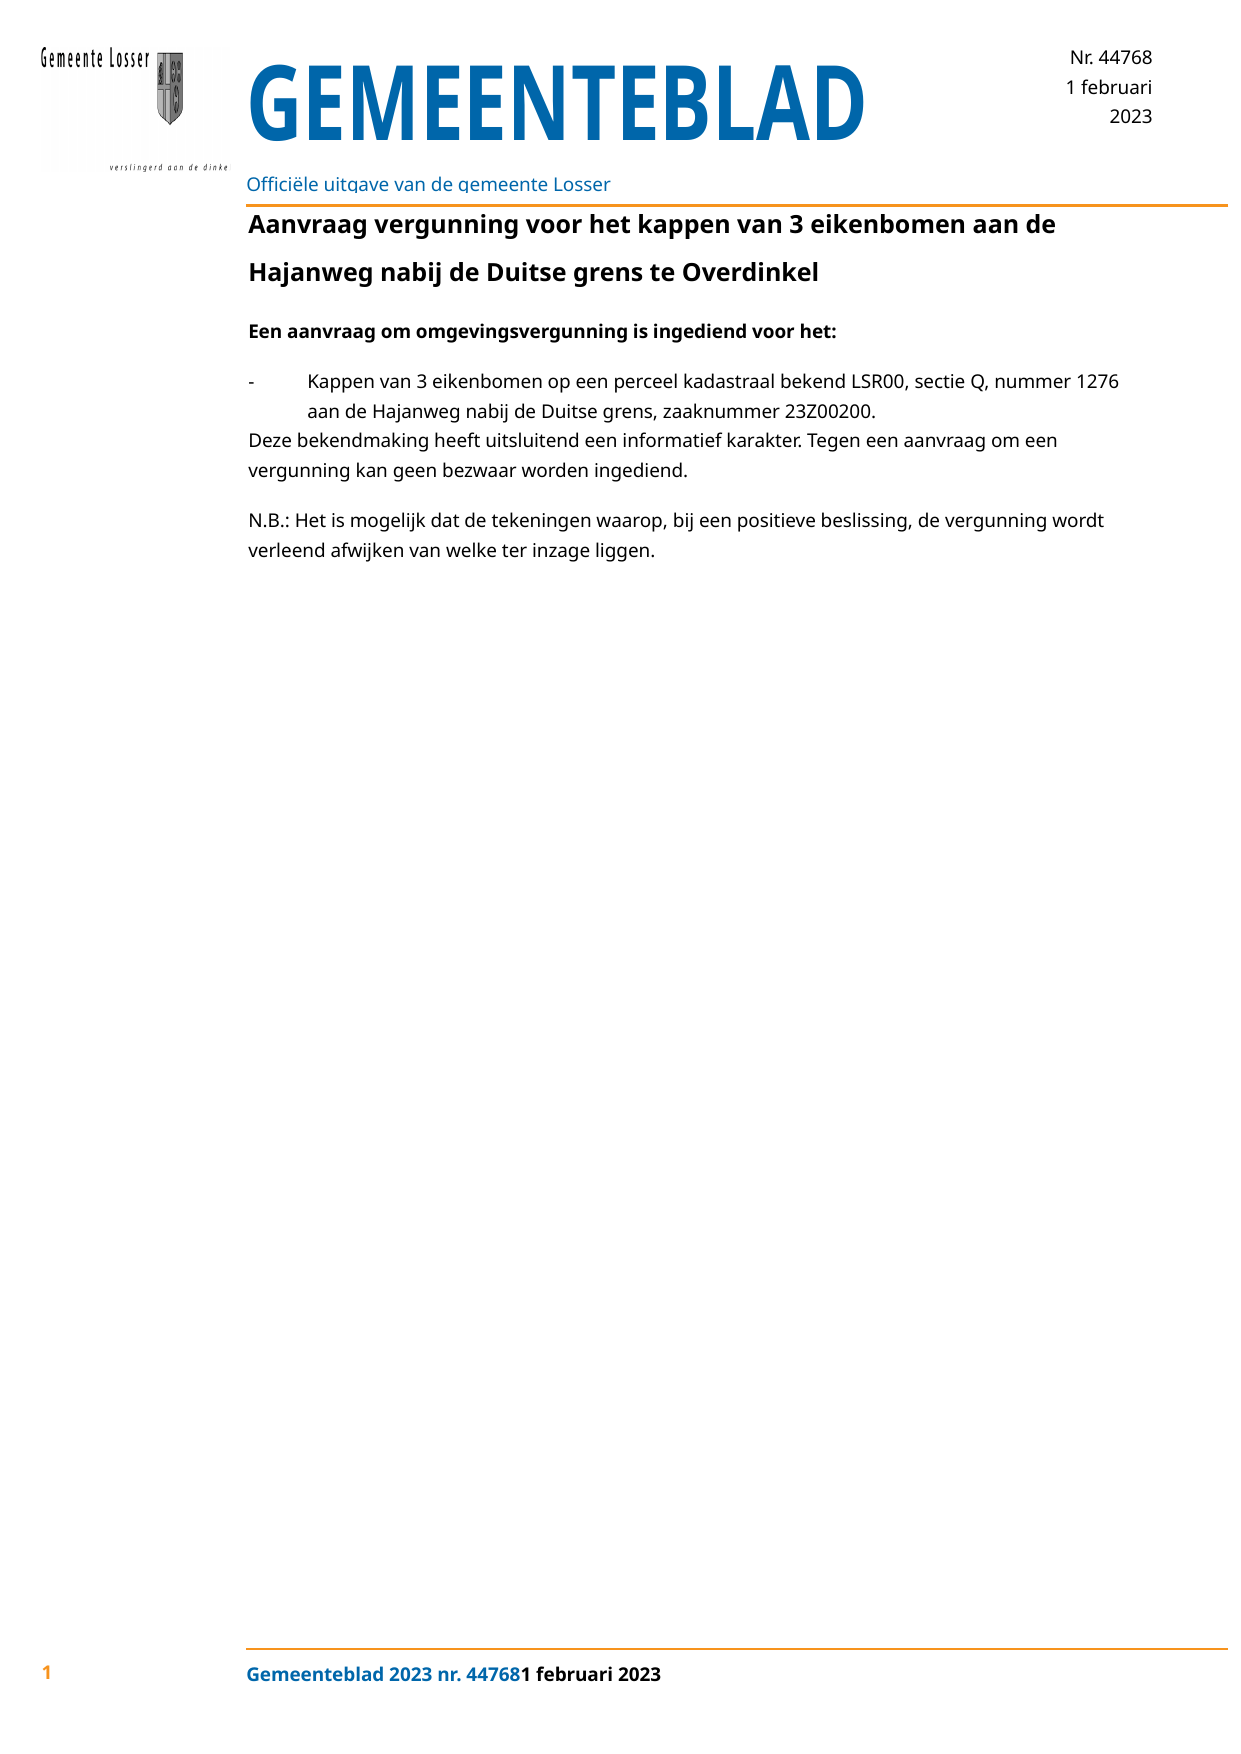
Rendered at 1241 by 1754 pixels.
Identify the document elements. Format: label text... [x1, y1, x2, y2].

text Deze bekendmaking heeft uitsluitend een informatief karakter. Tegen een aanvraag om een vergunning kan geen bezwaar worden ingediend. [248, 427, 1152, 483]
text N.B.: Het is mogelijk dat de tekeningen waarop, bij een positieve beslissing, de vergunning wordt verleend afwijken van welke ter inzage liggen. [248, 507, 1152, 563]
text Aanvraag vergunning voor het kappen van 3 eikenbomen aan de Hajanweg nabij de Duitse grens te Overdinkel [248, 207, 1152, 288]
text Een aanvraag om omgevingsvergunning is ingediend voor het: [248, 318, 1152, 344]
list Kappen van 3 eikenbomen op een perceel kadastraal bekend LSR00, sectie Q, nummer 1276 aan de Hajanweg nabij de Duitse grens, zaaknummer 23Z00200. [248, 368, 1152, 424]
picture [41, 47, 231, 172]
